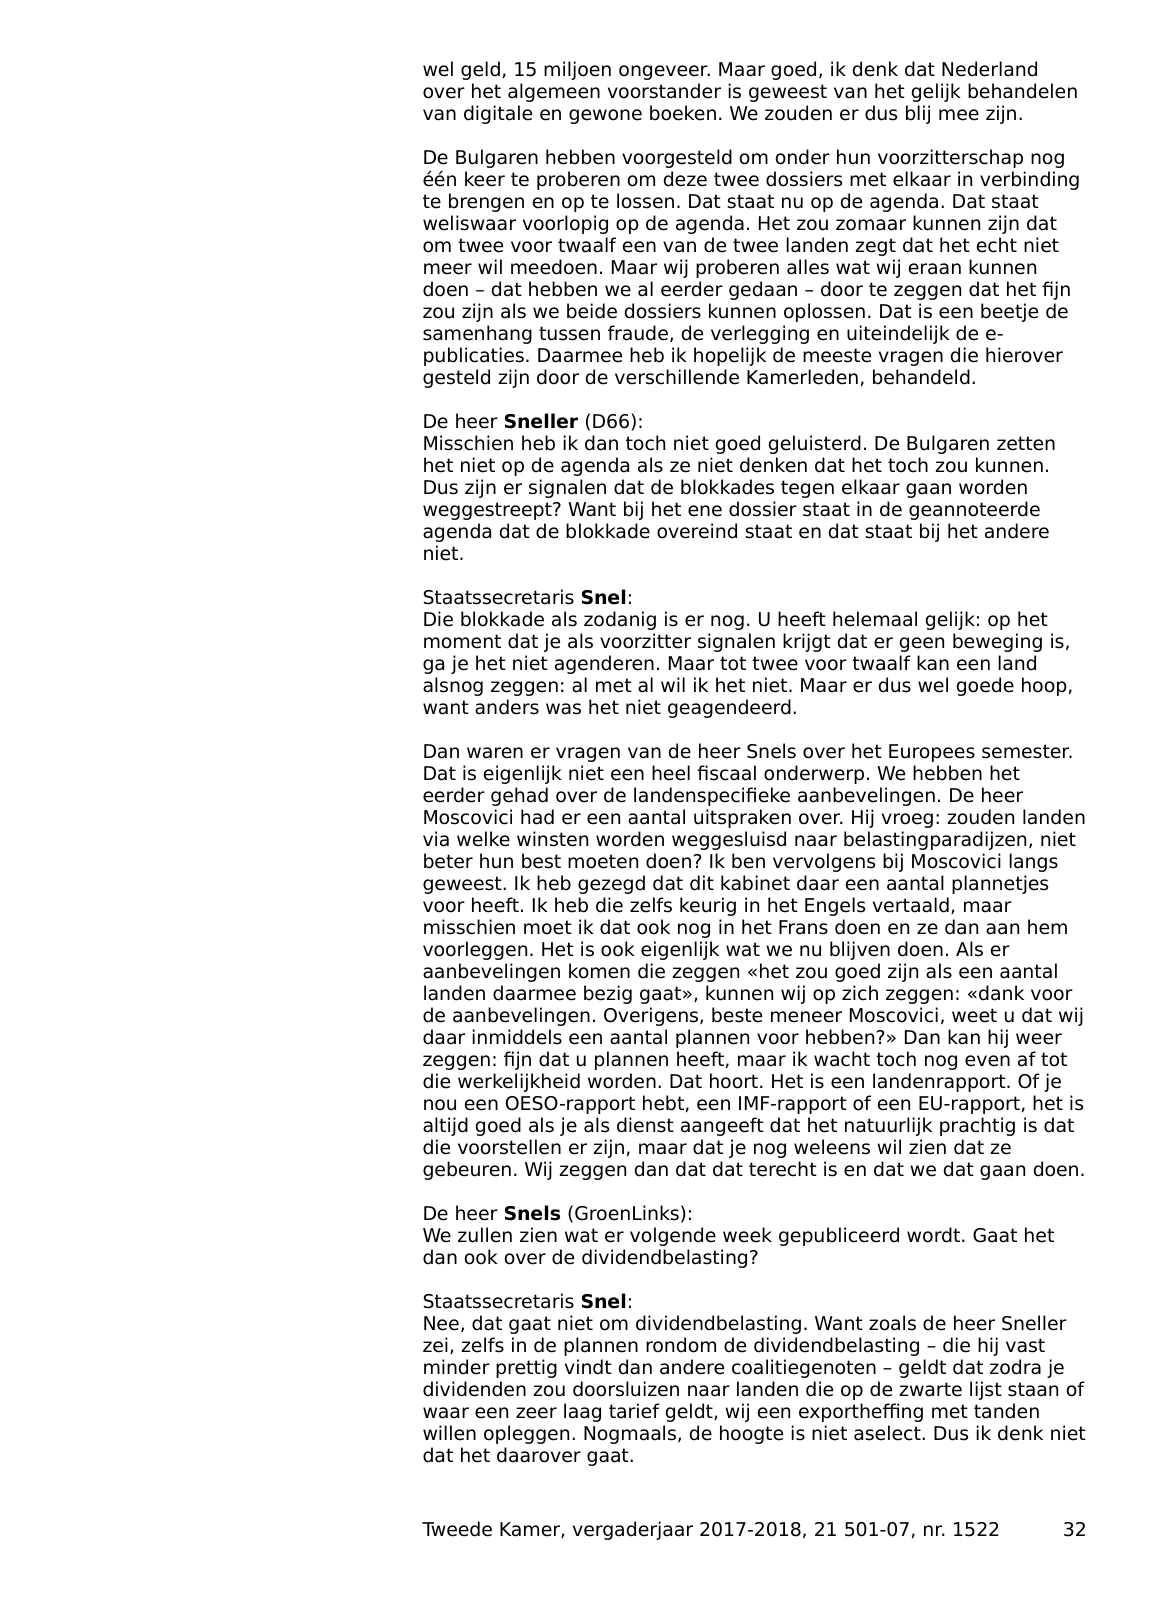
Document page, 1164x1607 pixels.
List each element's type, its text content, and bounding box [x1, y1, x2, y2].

text De heer Snels (GroenLinks): [422, 1203, 1087, 1225]
text De Bulgaren hebben voorgesteld om onder hun voorzitterschap nog één keer te proberen om deze twee dossiers met elkaar in verbinding te brengen en op te lossen. Dat staat nu op de agenda. Dat staat weliswaar voorlopig op de agenda. Het zou zomaar kunnen zijn dat om twee voor twaalf een van de twee landen zegt dat het echt niet meer wil meedoen. Maar wij proberen alles wat wij eraan kunnen doen – dat hebben we al eerder gedaan – door te zeggen dat het fijn zou zijn als we beide dossiers kunnen oplossen. Dat is een beetje de samenhang tussen fraude, de verlegging en uiteindelijk de e-publicaties. Daarmee heb ik hopelijk de meeste vragen die hierover gesteld zijn door de verschillende Kamerleden, behandeld. [422, 147, 1087, 389]
text Die blokkade als zodanig is er nog. U heeft helemaal gelijk: op het moment dat je als voorzitter signalen krijgt dat er geen beweging is, ga je het niet agenderen. Maar tot twee voor twaalf kan een land alsnog zeggen: al met al wil ik het niet. Maar er dus wel goede hoop, want anders was het niet geagendeerd. [422, 609, 1087, 719]
text Staatssecretaris Snel: [422, 1291, 1087, 1313]
text Nee, dat gaat niet om dividendbelasting. Want zoals de heer Sneller zei, zelfs in de plannen rondom de dividendbelasting – die hij vast minder prettig vindt dan andere coalitiegenoten – geldt dat zodra je dividenden zou doorsluizen naar landen die op de zwarte lijst staan of waar een zeer laag tarief geldt, wij een exportheffing met tanden willen opleggen. Nogmaals, de hoogte is niet aselect. Dus ik denk niet dat het daarover gaat. [422, 1313, 1087, 1467]
text Staatssecretaris Snel: [422, 587, 1087, 609]
text We zullen zien wat er volgende week gepubliceerd wordt. Gaat het dan ook over de dividendbelasting? [422, 1225, 1087, 1269]
text De heer Sneller (D66): [422, 411, 1087, 433]
text wel geld, 15 miljoen ongeveer. Maar goed, ik denk dat Nederland over het algemeen voorstander is geweest van het gelijk behandelen van digitale en gewone boeken. We zouden er dus blij mee zijn. [422, 59, 1087, 125]
text Dan waren er vragen van de heer Snels over het Europees semester. Dat is eigenlijk niet een heel fiscaal onderwerp. We hebben het eerder gehad over de landenspecifieke aanbevelingen. De heer Moscovici had er een aantal uitspraken over. Hij vroeg: zouden landen via welke winsten worden weggesluisd naar belastingparadijzen, niet beter hun best moeten doen? Ik ben vervolgens bij Moscovici langs geweest. Ik heb gezegd dat dit kabinet daar een aantal plannetjes voor heeft. Ik heb die zelfs keurig in het Engels vertaald, maar misschien moet ik dat ook nog in het Frans doen en ze dan aan hem voorleggen. Het is ook eigenlijk wat we nu blijven doen. Als er aanbevelingen komen die zeggen «het zou goed zijn als een aantal landen daarmee bezig gaat», kunnen wij op zich zeggen: «dank voor de aanbevelingen. Overigens, beste meneer Moscovici, weet u dat wij daar inmiddels een aantal plannen voor hebben?» Dan kan hij weer zeggen: fijn dat u plannen heeft, maar ik wacht toch nog even af tot die werkelijkheid worden. Dat hoort. Het is een landenrapport. Of je nou een OESO-rapport hebt, een IMF-rapport of een EU-rapport, het is altijd goed als je als dienst aangeeft dat het natuurlijk prachtig is dat die voorstellen er zijn, maar dat je nog weleens wil zien dat ze gebeuren. Wij zeggen dan dat dat terecht is en dat we dat gaan doen. [422, 741, 1087, 1181]
text Misschien heb ik dan toch niet goed geluisterd. De Bulgaren zetten het niet op de agenda als ze niet denken dat het toch zou kunnen. Dus zijn er signalen dat de blokkades tegen elkaar gaan worden weggestreept? Want bij het ene dossier staat in de geannoteerde agenda dat de blokkade overeind staat en dat staat bij het andere niet. [422, 433, 1087, 565]
